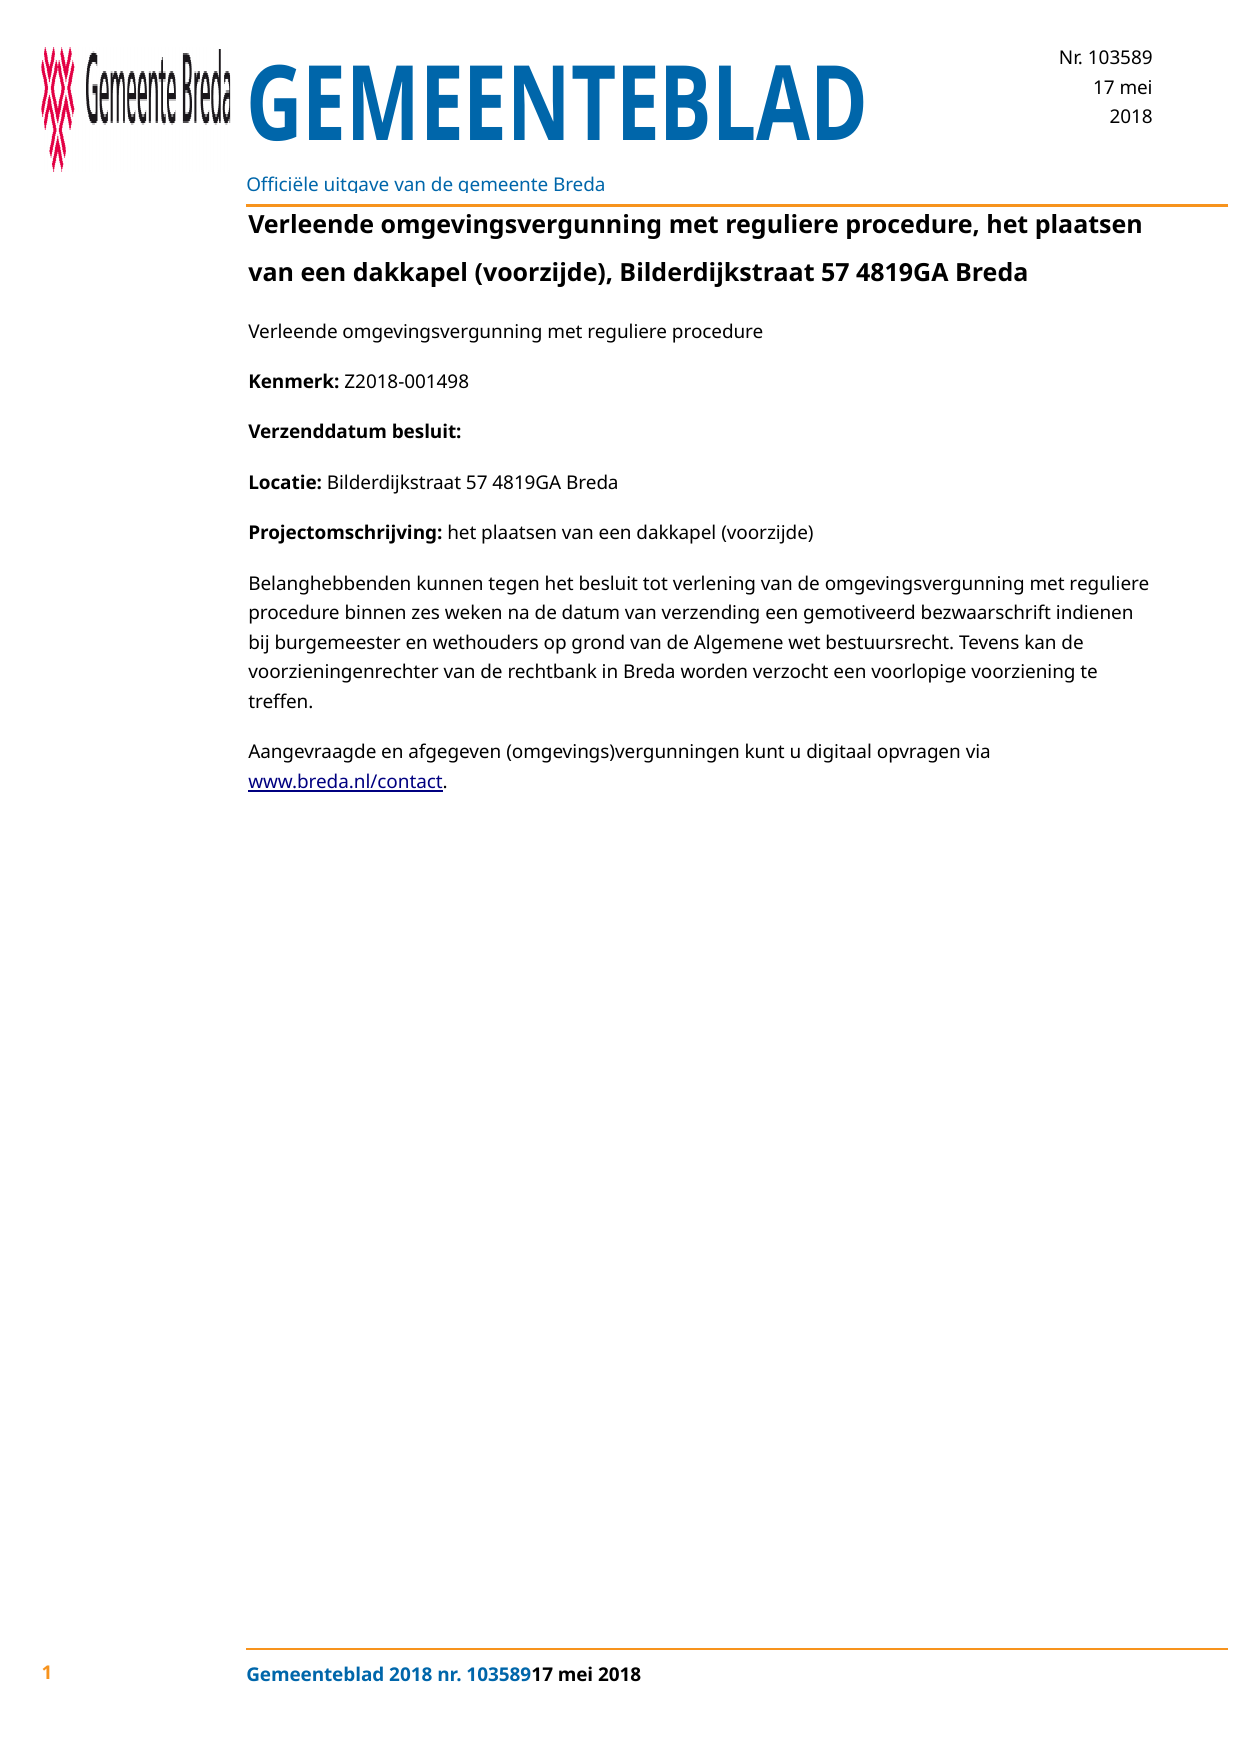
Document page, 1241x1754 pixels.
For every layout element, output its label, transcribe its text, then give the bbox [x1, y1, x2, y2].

text Verzenddatum besluit: [248, 419, 1152, 444]
text Kenmerk: Z2018-001498 [248, 368, 1152, 394]
text Verleende omgevingsvergunning met reguliere procedure [248, 318, 1152, 344]
text Projectomschrijving: het plaatsen van een dakkapel (voorzijde) [248, 519, 1152, 545]
text Aangevraagde en afgegeven (omgevings)vergunningen kunt u digitaal opvragen via www.breda.nl/contact. [248, 739, 1152, 794]
text Belanghebbenden kunnen tegen het besluit tot verlening van de omgevingsvergunning met reguliere procedure binnen zes weken na de datum van verzending een gemotiveerd bezwaarschrift indienen bij burgemeester en wethouders op grond van de Algemene wet bestuursrecht. Tevens kan de voorzieningenrechter van de rechtbank in Breda worden verzocht een voorlopige voorziening te treffen. [248, 570, 1152, 714]
picture [41, 47, 231, 172]
text Verleende omgevingsvergunning met reguliere procedure, het plaatsen van een dakkapel (voorzijde), Bilderdijkstraat 57 4819GA Breda [248, 207, 1152, 288]
text Locatie: Bilderdijkstraat 57 4819GA Breda [248, 469, 1152, 495]
